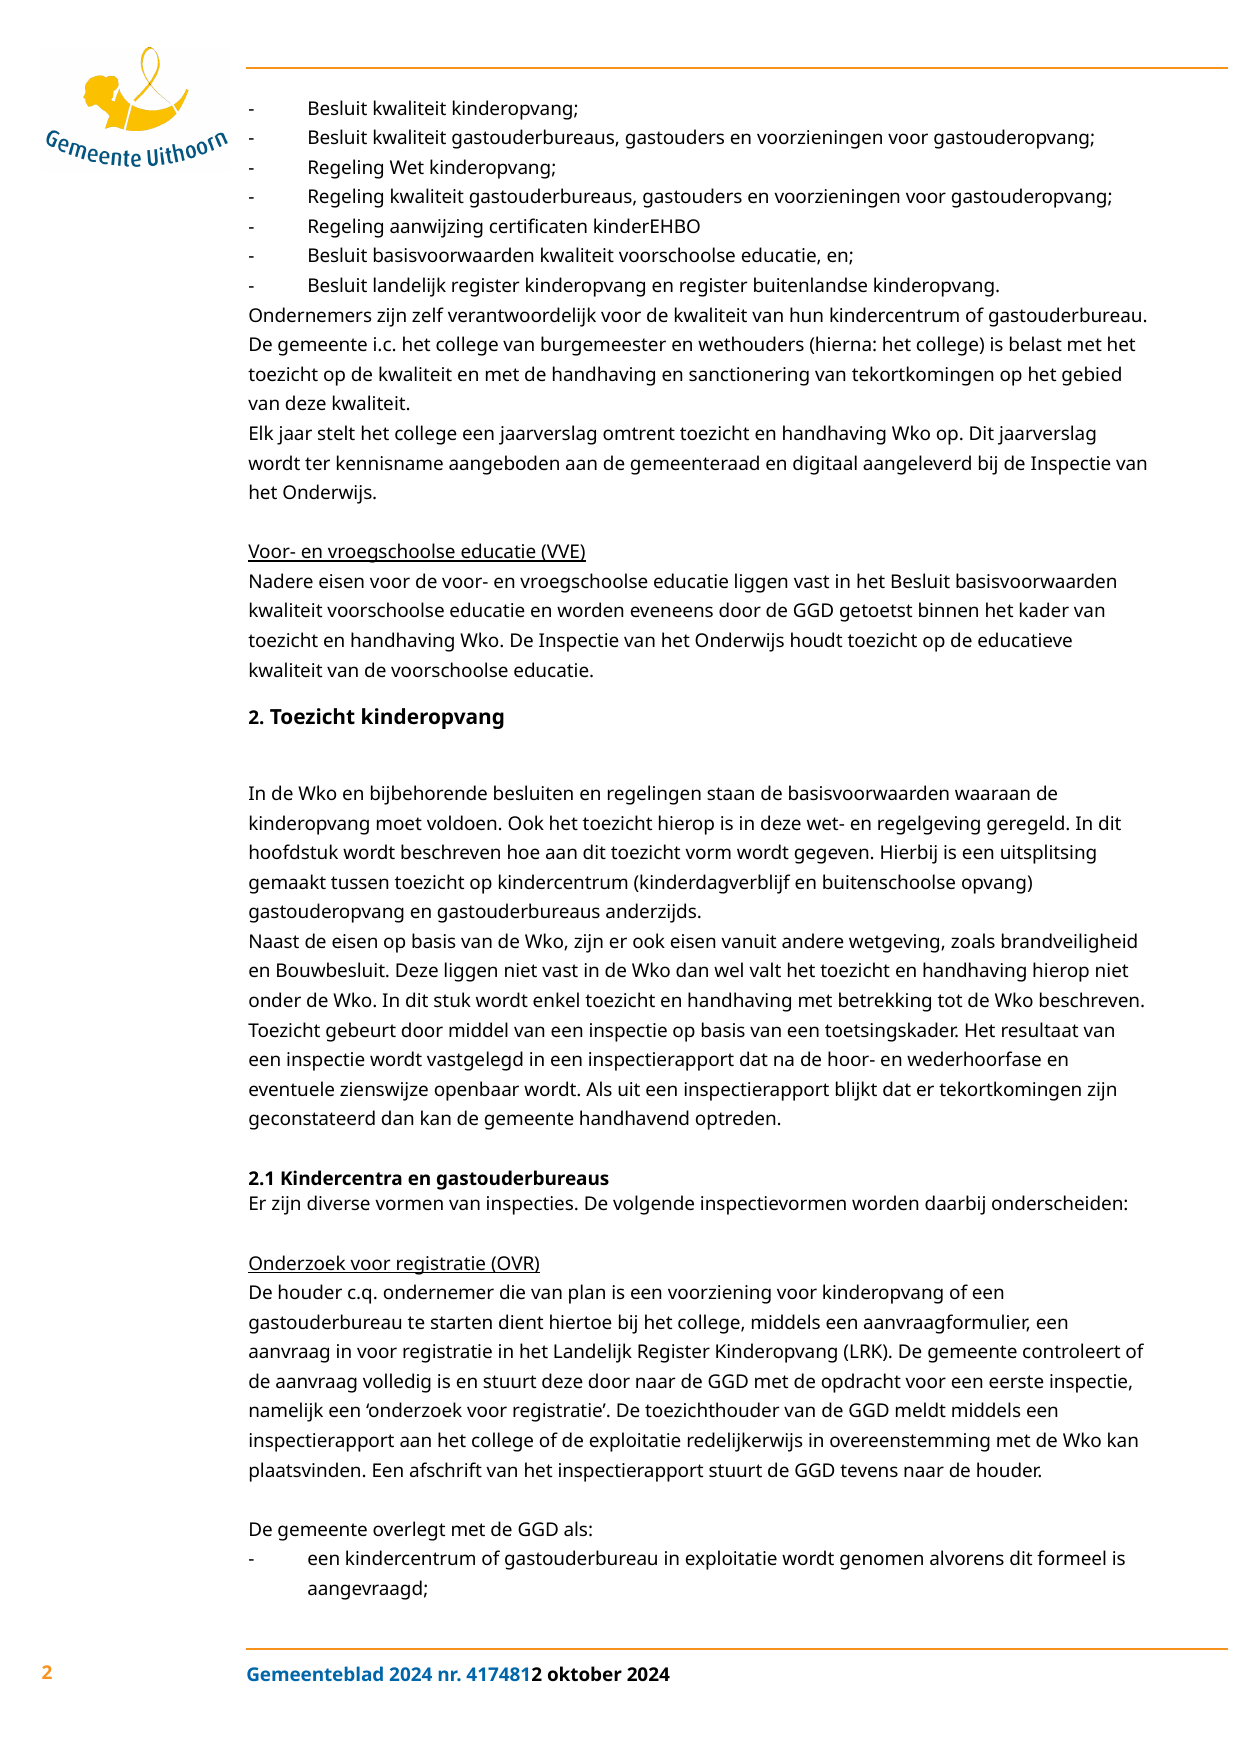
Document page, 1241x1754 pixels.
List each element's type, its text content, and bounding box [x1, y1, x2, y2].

picture [41, 47, 231, 172]
text De houder c.q. ondernemer die van plan is een voorziening voor kinderopvang of een gastouderbureau te starten dient hiertoe bij het college, middels een aanvraagformulier, een aanvraag in voor registratie in het Landelijk Register Kinderopvang (LRK). De gemeente controleert of de aanvraag volledig is en stuurt deze door naar de GGD met de opdracht voor een eerste inspectie, namelijk een ‘onderzoek voor registratie’. De toezichthouder van de GGD meldt middels een inspectierapport aan het college of de exploitatie redelijkerwijs in overeenstemming met de Wko kan plaatsvinden. Een afschrift van het inspectierapport stuurt de GGD tevens naar de houder. [248, 1279, 1152, 1482]
list Besluit kwaliteit gastouderbureaus, gastouders en voorzieningen voor gastouderopvang; [248, 124, 1152, 150]
text De gemeente overlegt met de GGD als: [248, 1516, 1152, 1542]
list Regeling kwaliteit gastouderbureaus, gastouders en voorzieningen voor gastouderopvang; [248, 183, 1152, 209]
list Besluit kwaliteit kinderopvang; [248, 95, 1152, 121]
list Regeling aanwijzing certificaten kinderEHBO [248, 213, 1152, 239]
text 2.1 Kindercentra en gastouderbureaus [248, 1165, 1152, 1191]
list een kindercentrum of gastouderbureau in exploitatie wordt genomen alvorens dit formeel is aangevraagd; [248, 1546, 1152, 1601]
text Toezicht gebeurt door middel van een inspectie op basis van een toetsingskader. Het resultaat van een inspectie wordt vastgelegd in een inspectierapport dat na de hoor- en wederhoorfase en eventuele zienswijze openbaar wordt. Als uit een inspectierapport blijkt dat er tekortkomingen zijn geconstateerd dan kan de gemeente handhavend optreden. [248, 1017, 1152, 1131]
text Voor- en vroegschoolse educatie (VVE) [248, 538, 1152, 564]
list Besluit basisvoorwaarden kwaliteit voorschoolse educatie, en; [248, 243, 1152, 268]
text Ondernemers zijn zelf verantwoordelijk voor de kwaliteit van hun kindercentrum of gastouderbureau. De gemeente i.c. het college van burgemeester en wethouders (hierna: het college) is belast met het toezicht op de kwaliteit en met de handhaving en sanctionering van tekortkomingen op het gebied van deze kwaliteit. [248, 302, 1152, 416]
text 2. Toezicht kinderopvang [248, 702, 1152, 731]
list Regeling Wet kinderopvang; [248, 154, 1152, 180]
text Nadere eisen voor de voor- en vroegschoolse educatie liggen vast in het Besluit basisvoorwaarden kwaliteit voorschoolse educatie en worden eveneens door de GGD getoetst binnen het kader van toezicht en handhaving Wko. De Inspectie van het Onderwijs houdt toezicht op de educatieve kwaliteit van de voorschoolse educatie. [248, 568, 1152, 683]
list Besluit landelijk register kinderopvang en register buitenlandse kinderopvang. [248, 272, 1152, 298]
text Elk jaar stelt het college een jaarverslag omtrent toezicht en handhaving Wko op. Dit jaarverslag wordt ter kennisname aangeboden aan de gemeenteraad en digitaal aangeleverd bij de Inspectie van het Onderwijs. [248, 420, 1152, 505]
text In de Wko en bijbehorende besluiten en regelingen staan de basisvoorwaarden waaraan de kinderopvang moet voldoen. Ook het toezicht hierop is in deze wet- en regelgeving geregeld. In dit hoofdstuk wordt beschreven hoe aan dit toezicht vorm wordt gegeven. Hierbij is een uitsplitsing gemaakt tussen toezicht op kindercentrum (kinderdagverblijf en buitenschoolse opvang) gastouderopvang en gastouderbureaus anderzijds. [248, 780, 1152, 924]
text Er zijn diverse vormen van inspecties. De volgende inspectievormen worden daarbij onderscheiden: [248, 1191, 1152, 1216]
text Onderzoek voor registratie (OVR) [248, 1250, 1152, 1275]
text Naast de eisen op basis van de Wko, zijn er ook eisen vanuit andere wetgeving, zoals brandveiligheid en Bouwbesluit. Deze liggen niet vast in de Wko dan wel valt het toezicht en handhaving hierop niet onder de Wko. In dit stuk wordt enkel toezicht en handhaving met betrekking tot de Wko beschreven. [248, 928, 1152, 1013]
